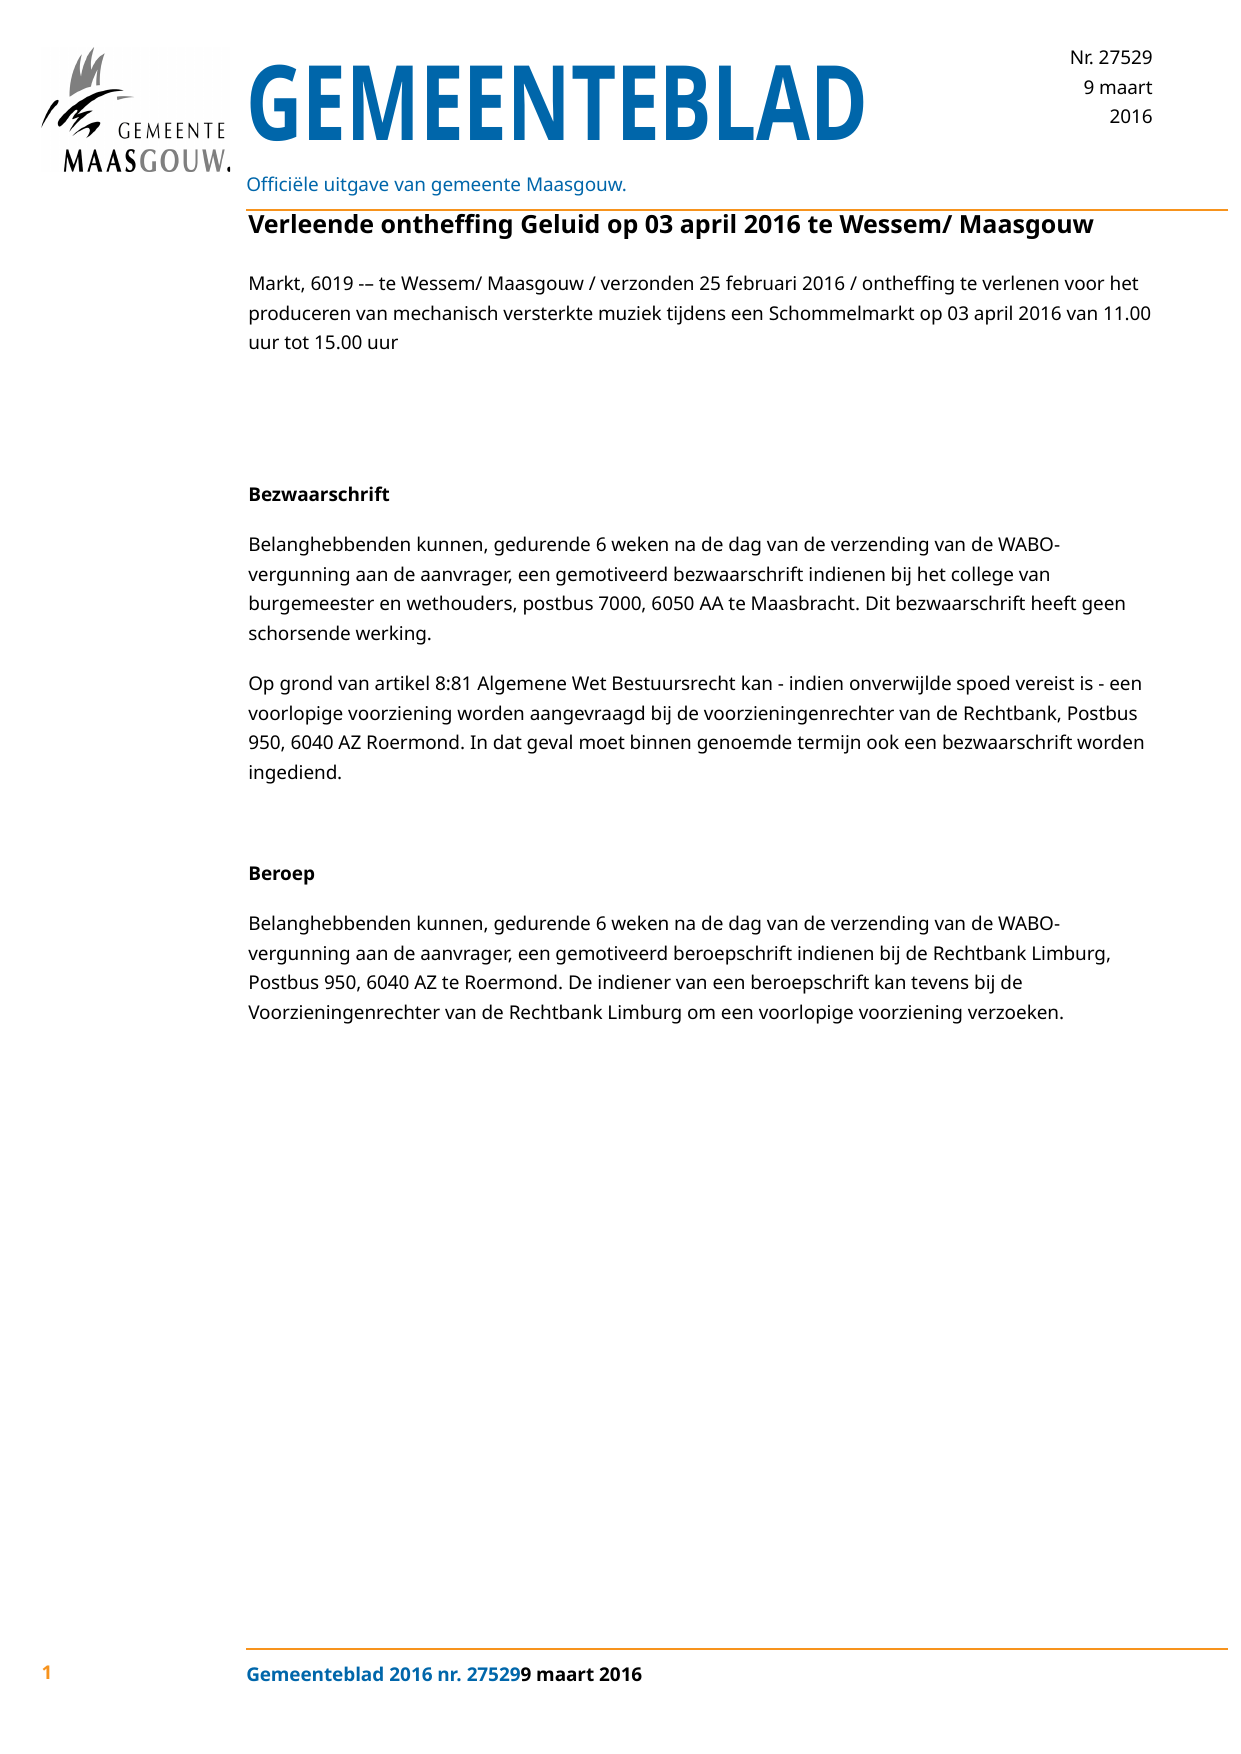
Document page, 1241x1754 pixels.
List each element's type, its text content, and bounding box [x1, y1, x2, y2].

text Op grond van artikel 8:81 Algemene Wet Bestuursrecht kan - indien onverwijlde spoed vereist is - een voorlopige voorziening worden aangevraagd bij de voorzieningenrechter van de Rechtbank, Postbus 950, 6040 AZ Roermond. In dat geval moet binnen genoemde termijn ook een bezwaarschrift worden ingediend. [248, 670, 1152, 785]
text Bezwaarschrift [248, 481, 1152, 506]
text Belanghebbenden kunnen, gedurende 6 weken na de dag van de verzending van de WABO-vergunning aan de aanvrager, een gemotiveerd beroepschrift indienen bij de Rechtbank Limburg, Postbus 950, 6040 AZ te Roermond. De indiener van een beroepschrift kan tevens bij de Voorzieningenrechter van de Rechtbank Limburg om een voorlopige voorziening verzoeken. [248, 910, 1152, 1025]
text Beroep [248, 860, 1152, 886]
text Belanghebbenden kunnen, gedurende 6 weken na de dag van de verzending van de WABO-vergunning aan de aanvrager, een gemotiveerd bezwaarschrift indienen bij het college van burgemeester en wethouders, postbus 7000, 6050 AA te Maasbracht. Dit bezwaarschrift heeft geen schorsende werking. [248, 531, 1152, 646]
picture [41, 47, 231, 172]
text Markt, 6019 -– te Wessem/ Maasgouw / verzonden 25 februari 2016 / ontheffing te verlenen voor het produceren van mechanisch versterkte muziek tijdens een Schommelmarkt op 03 april 2016 van 11.00 uur tot 15.00 uur [248, 270, 1152, 355]
text Verleende ontheffing Geluid op 03 april 2016 te Wessem/ Maasgouw [248, 211, 1152, 241]
